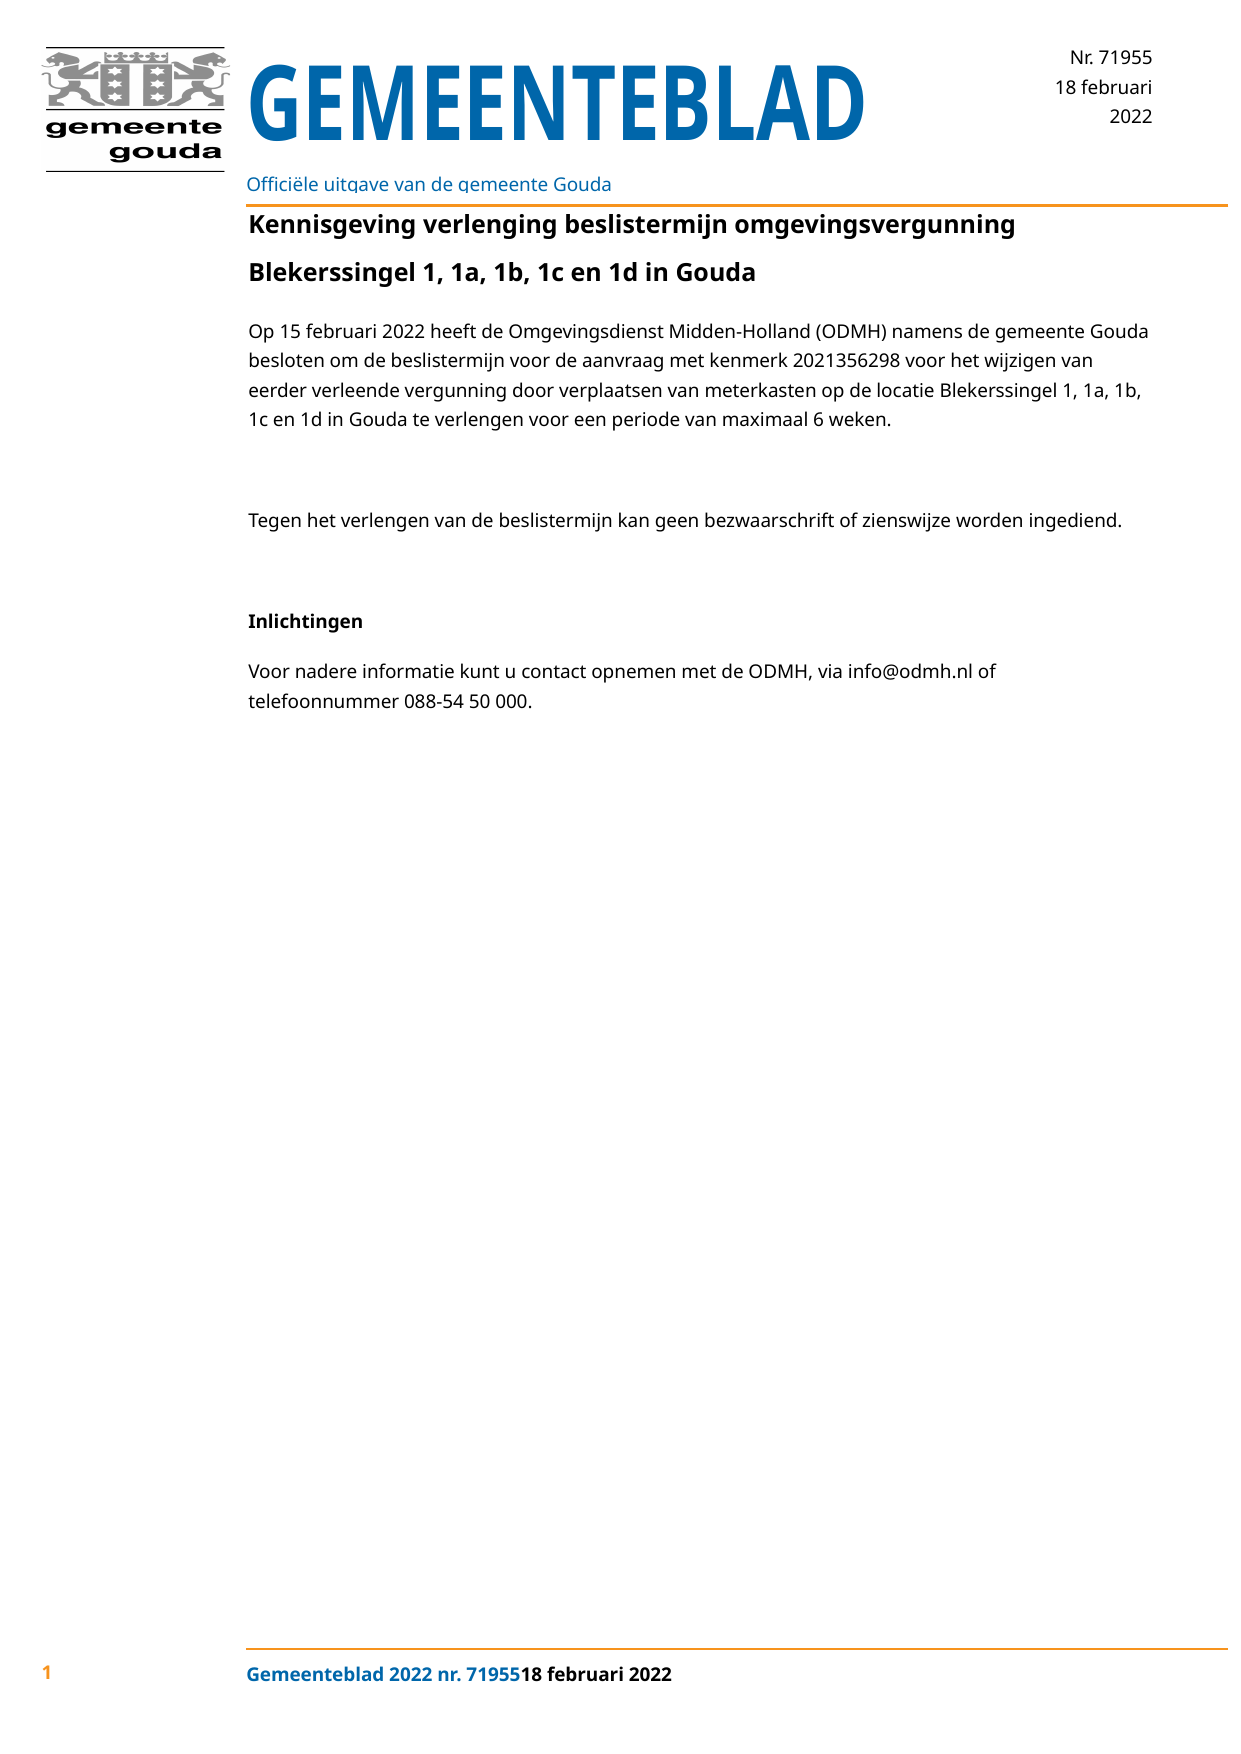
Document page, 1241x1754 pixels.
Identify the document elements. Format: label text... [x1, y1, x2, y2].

text Inlichtingen [248, 608, 1152, 634]
picture [41, 47, 231, 172]
text Op 15 februari 2022 heeft de Omgevingsdienst Midden-Holland (ODMH) namens de gemeente Gouda besloten om de beslistermijn voor de aanvraag met kenmerk 2021356298 voor het wijzigen van eerder verleende vergunning door verplaatsen van meterkasten op de locatie Blekerssingel 1, 1a, 1b, 1c en 1d in Gouda te verlengen voor een periode van maximaal 6 weken. [248, 318, 1152, 432]
text Voor nadere informatie kunt u contact opnemen met de ODMH, via info@odmh.nl of telefoonnummer 088-54 50 000. [248, 659, 1152, 714]
text Tegen het verlengen van de beslistermijn kan geen bezwaarschrift of zienswijze worden ingediend. [248, 507, 1152, 533]
text Kennisgeving verlenging beslistermijn omgevingsvergunning Blekerssingel 1, 1a, 1b, 1c en 1d in Gouda [248, 207, 1152, 288]
